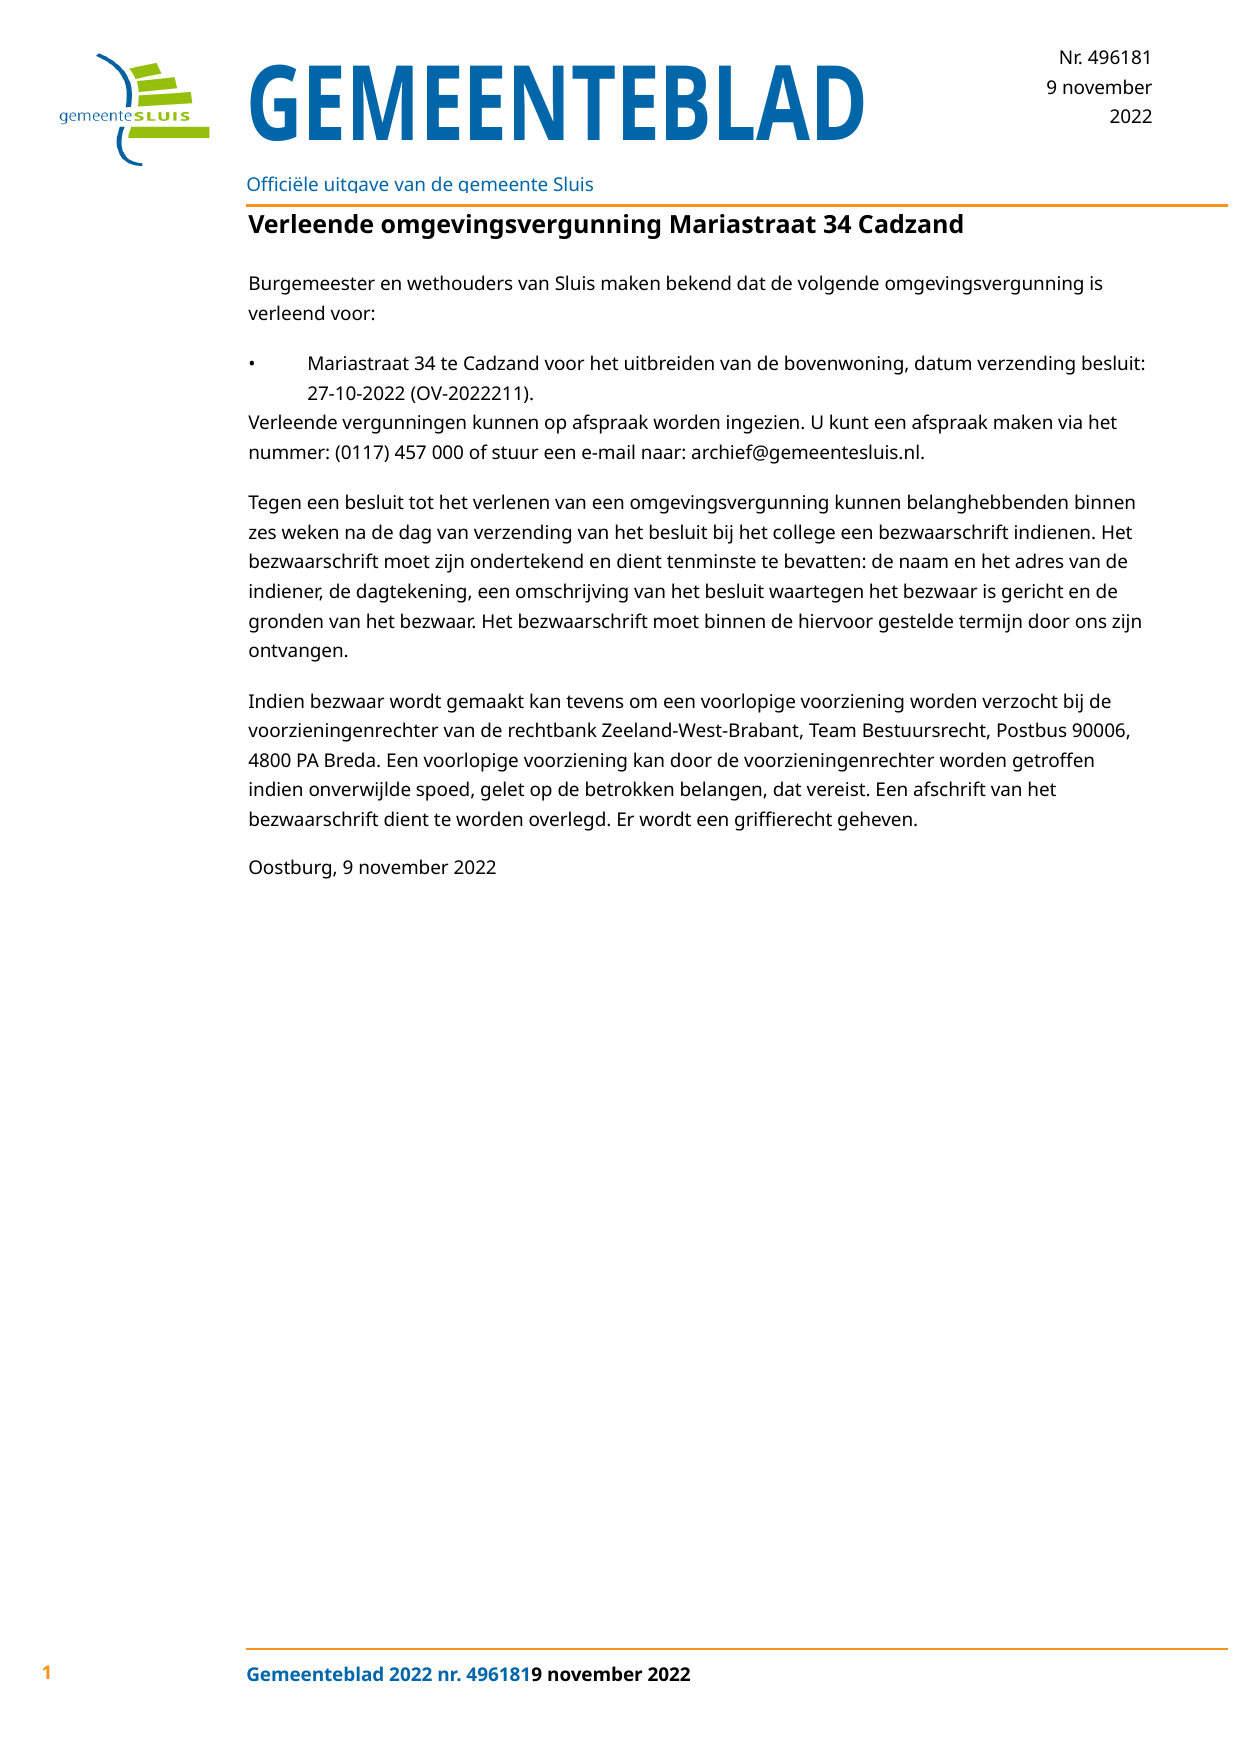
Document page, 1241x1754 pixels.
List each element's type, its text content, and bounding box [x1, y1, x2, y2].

text Indien bezwaar wordt gemaakt kan tevens om een voorlopige voorziening worden verzocht bij de voorzieningenrechter van de rechtbank Zeeland-West-Brabant, Team Bestuursrecht, Postbus 90006, 4800 PA Breda. Een voorlopige voorziening kan door de voorzieningenrechter worden getroffen indien onverwijlde spoed, gelet op de betrokken belangen, dat vereist. Een afschrift van het bezwaarschrift dient te worden overlegd. Er wordt een griffierecht geheven. [248, 688, 1152, 832]
text Oostburg, 9 november 2022 [248, 854, 1152, 880]
text Tegen een besluit tot het verlenen van een omgevingsvergunning kunnen belanghebbenden binnen zes weken na de dag van verzending van het besluit bij het college een bezwaarschrift indienen. Het bezwaarschrift moet zijn ondertekend en dient tenminste te bevatten: de naam en het adres van de indiener, de dagtekening, een omschrijving van het besluit waartegen het bezwaar is gericht en de gronden van het bezwaar. Het bezwaarschrift moet binnen de hiervoor gestelde termijn door ons zijn ontvangen. [248, 489, 1152, 663]
list Mariastraat 34 te Cadzand voor het uitbreiden van de bovenwoning, datum verzending besluit: 27-10-2022 (OV-2022211). [248, 350, 1152, 406]
picture [41, 47, 231, 172]
text Verleende vergunningen kunnen op afspraak worden ingezien. U kunt een afspraak maken via het nummer: (0117) 457 000 of stuur een e-mail naar: archief@gemeentesluis.nl. [248, 409, 1152, 465]
text Burgemeester en wethouders van Sluis maken bekend dat de volgende omgevingsvergunning is verleend voor: [248, 270, 1152, 326]
text Verleende omgevingsvergunning Mariastraat 34 Cadzand [248, 207, 1152, 241]
